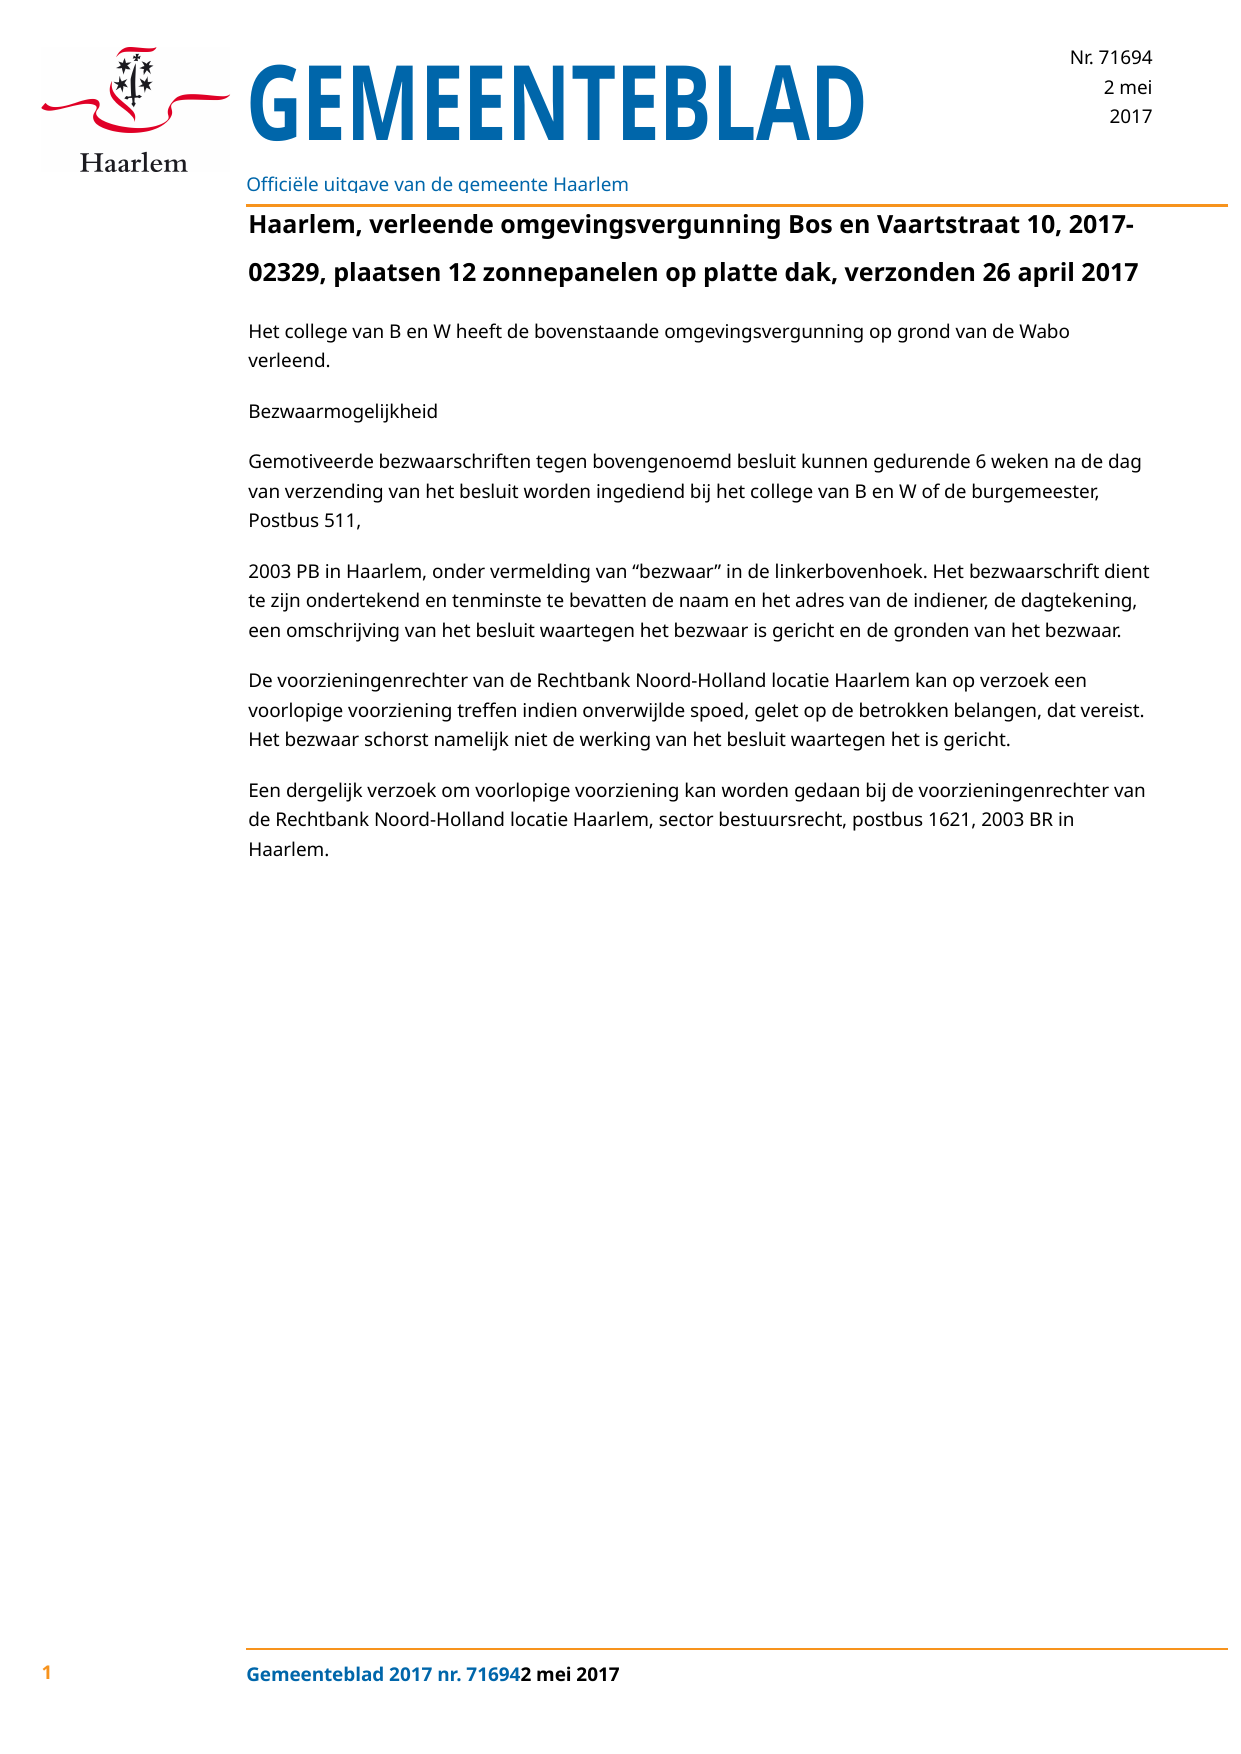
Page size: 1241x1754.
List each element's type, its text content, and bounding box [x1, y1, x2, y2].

text Een dergelijk verzoek om voorlopige voorziening kan worden gedaan bij de voorzieningenrechter van de Rechtbank Noord-Holland locatie Haarlem, sector bestuursrecht, postbus 1621, 2003 BR in Haarlem. [248, 777, 1152, 862]
picture [41, 47, 231, 172]
text Bezwaarmogelijkheid [248, 398, 1152, 424]
text Gemotiveerde bezwaarschriften tegen bovengenoemd besluit kunnen gedurende 6 weken na de dag van verzending van het besluit worden ingediend bij het college van B en W of de burgemeester, Postbus 511, [248, 448, 1152, 533]
text Het college van B en W heeft de bovenstaande omgevingsvergunning op grond van de Wabo verleend. [248, 318, 1152, 373]
text De voorzieningenrechter van de Rechtbank Noord-Holland locatie Haarlem kan op verzoek een voorlopige voorziening treffen indien onverwijlde spoed, gelet op de betrokken belangen, dat vereist. Het bezwaar schorst namelijk niet de werking van het besluit waartegen het is gericht. [248, 667, 1152, 752]
text 2003 PB in Haarlem, onder vermelding van “bezwaar” in de linkerbovenhoek. Het bezwaarschrift dient te zijn ondertekend en tenminste te bevatten de naam en het adres van de indiener, de dagtekening, een omschrijving van het besluit waartegen het bezwaar is gericht en de gronden van het bezwaar. [248, 558, 1152, 643]
text Haarlem, verleende omgevingsvergunning Bos en Vaartstraat 10, 2017-02329, plaatsen 12 zonnepanelen op platte dak, verzonden 26 april 2017 [248, 207, 1152, 288]
